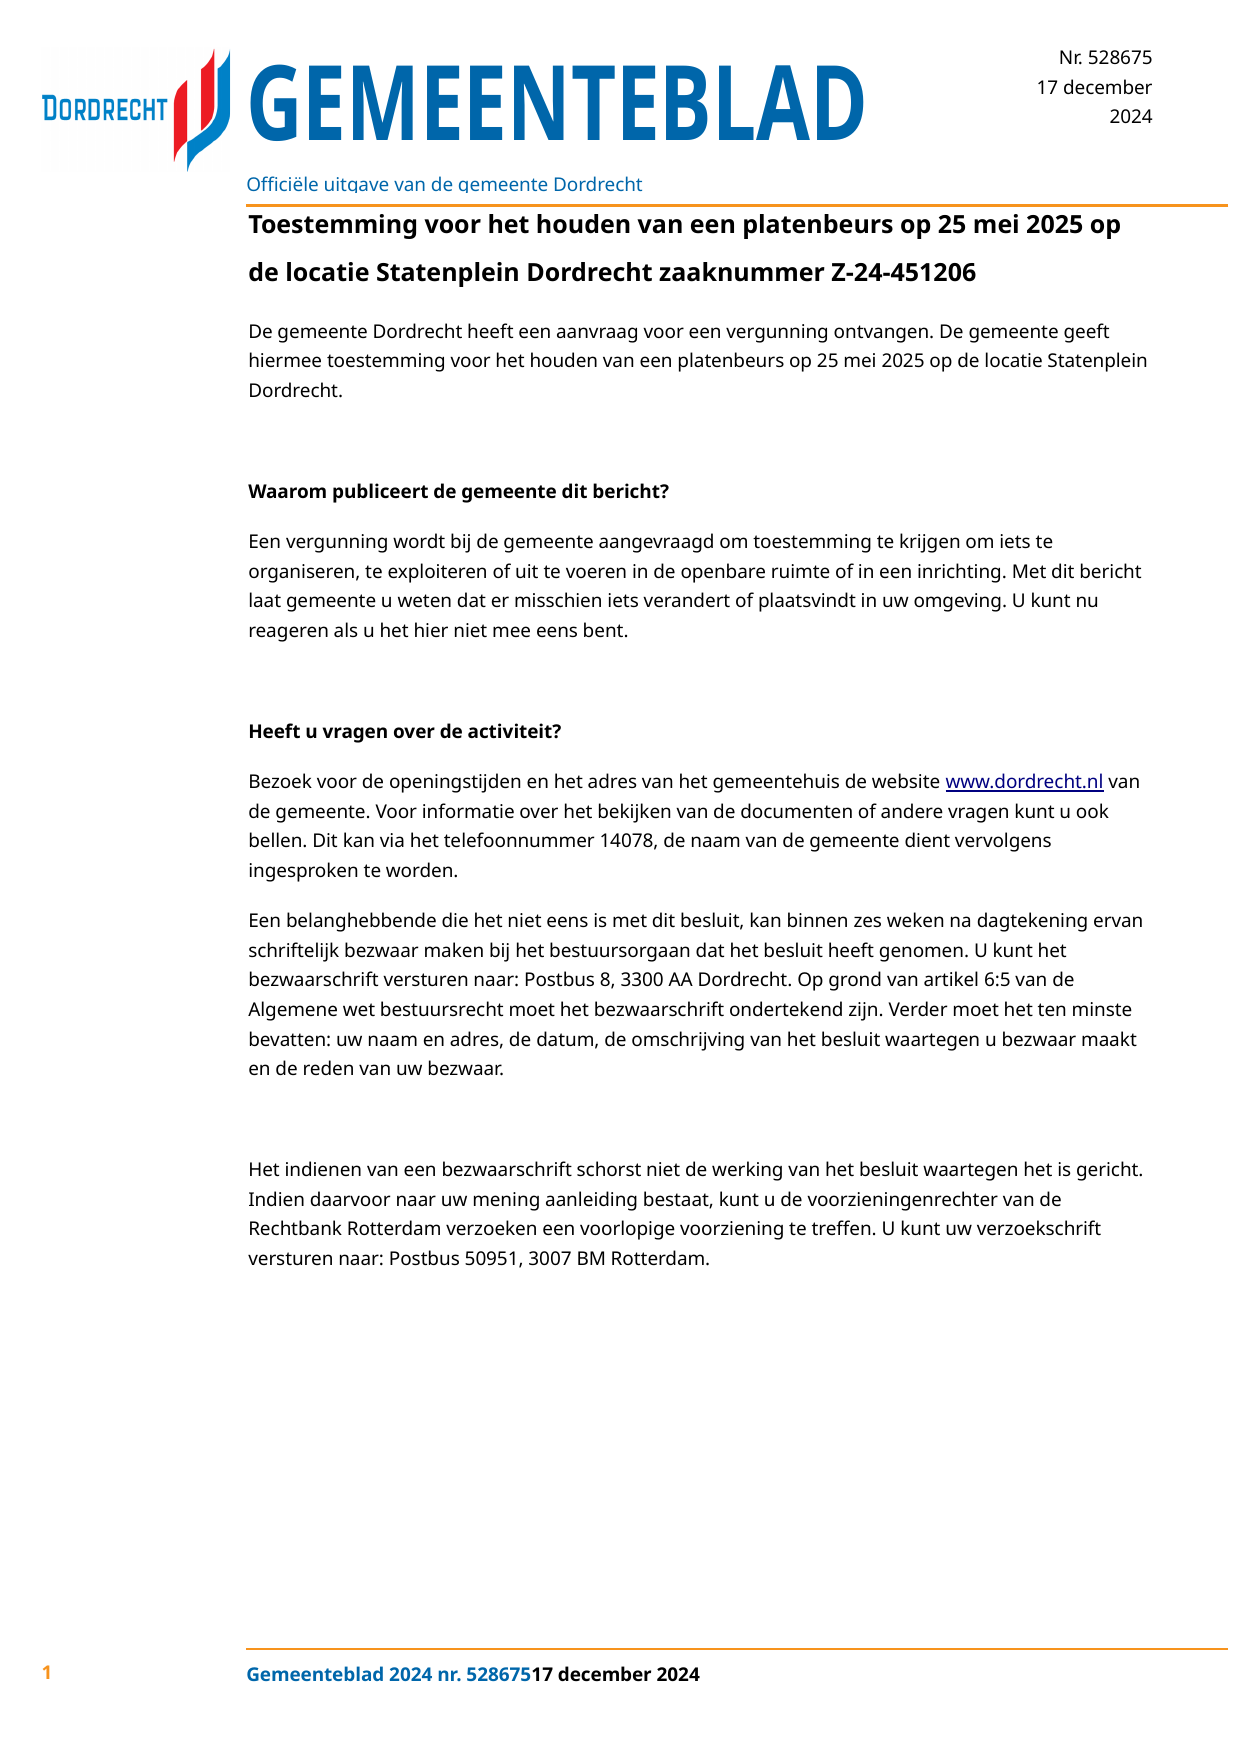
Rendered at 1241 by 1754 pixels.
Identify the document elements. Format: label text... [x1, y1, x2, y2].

text Waarom publiceert de gemeente dit bericht? [248, 478, 1152, 504]
text Toestemming voor het houden van een platenbeurs op 25 mei 2025 op de locatie Statenplein Dordrecht zaaknummer Z-24-451206 [248, 207, 1152, 288]
text Het indienen van een bezwaarschrift schorst niet de werking van het besluit waartegen het is gericht. Indien daarvoor naar uw mening aanleiding bestaat, kunt u de voorzieningenrechter van de Rechtbank Rotterdam verzoeken een voorlopige voorziening te treffen. U kunt uw verzoekschrift versturen naar: Postbus 50951, 3007 BM Rotterdam. [248, 1156, 1152, 1271]
picture [41, 47, 231, 172]
text Een belanghebbende die het niet eens is met dit besluit, kan binnen zes weken na dagtekening ervan schriftelijk bezwaar maken bij het bestuursorgaan dat het besluit heeft genomen. U kunt het bezwaarschrift versturen naar: Postbus 8, 3300 AA Dordrecht. Op grond van artikel 6:5 van de Algemene wet bestuursrecht moet het bezwaarschrift ondertekend zijn. Verder moet het ten minste bevatten: uw naam en adres, de datum, de omschrijving van het besluit waartegen u bezwaar maakt en de reden van uw bezwaar. [248, 907, 1152, 1081]
text Een vergunning wordt bij de gemeente aangevraagd om toestemming te krijgen om iets te organiseren, te exploiteren of uit te voeren in de openbare ruimte of in een inrichting. Met dit bericht laat gemeente u weten dat er misschien iets verandert of plaatsvindt in uw omgeving. U kunt nu reageren als u het hier niet mee eens bent. [248, 528, 1152, 643]
text De gemeente Dordrecht heeft een aanvraag voor een vergunning ontvangen. De gemeente geeft hiermee toestemming voor het houden van een platenbeurs op 25 mei 2025 op de locatie Statenplein Dordrecht. [248, 318, 1152, 403]
text Heeft u vragen over de activiteit? [248, 718, 1152, 744]
text Bezoek voor de openingstijden en het adres van het gemeentehuis de website www.dordrecht.nl van de gemeente. Voor informatie over het bekijken van de documenten of andere vragen kunt u ook bellen. Dit kan via het telefoonnummer 14078, de naam van de gemeente dient vervolgens ingesproken te worden. [248, 768, 1152, 883]
